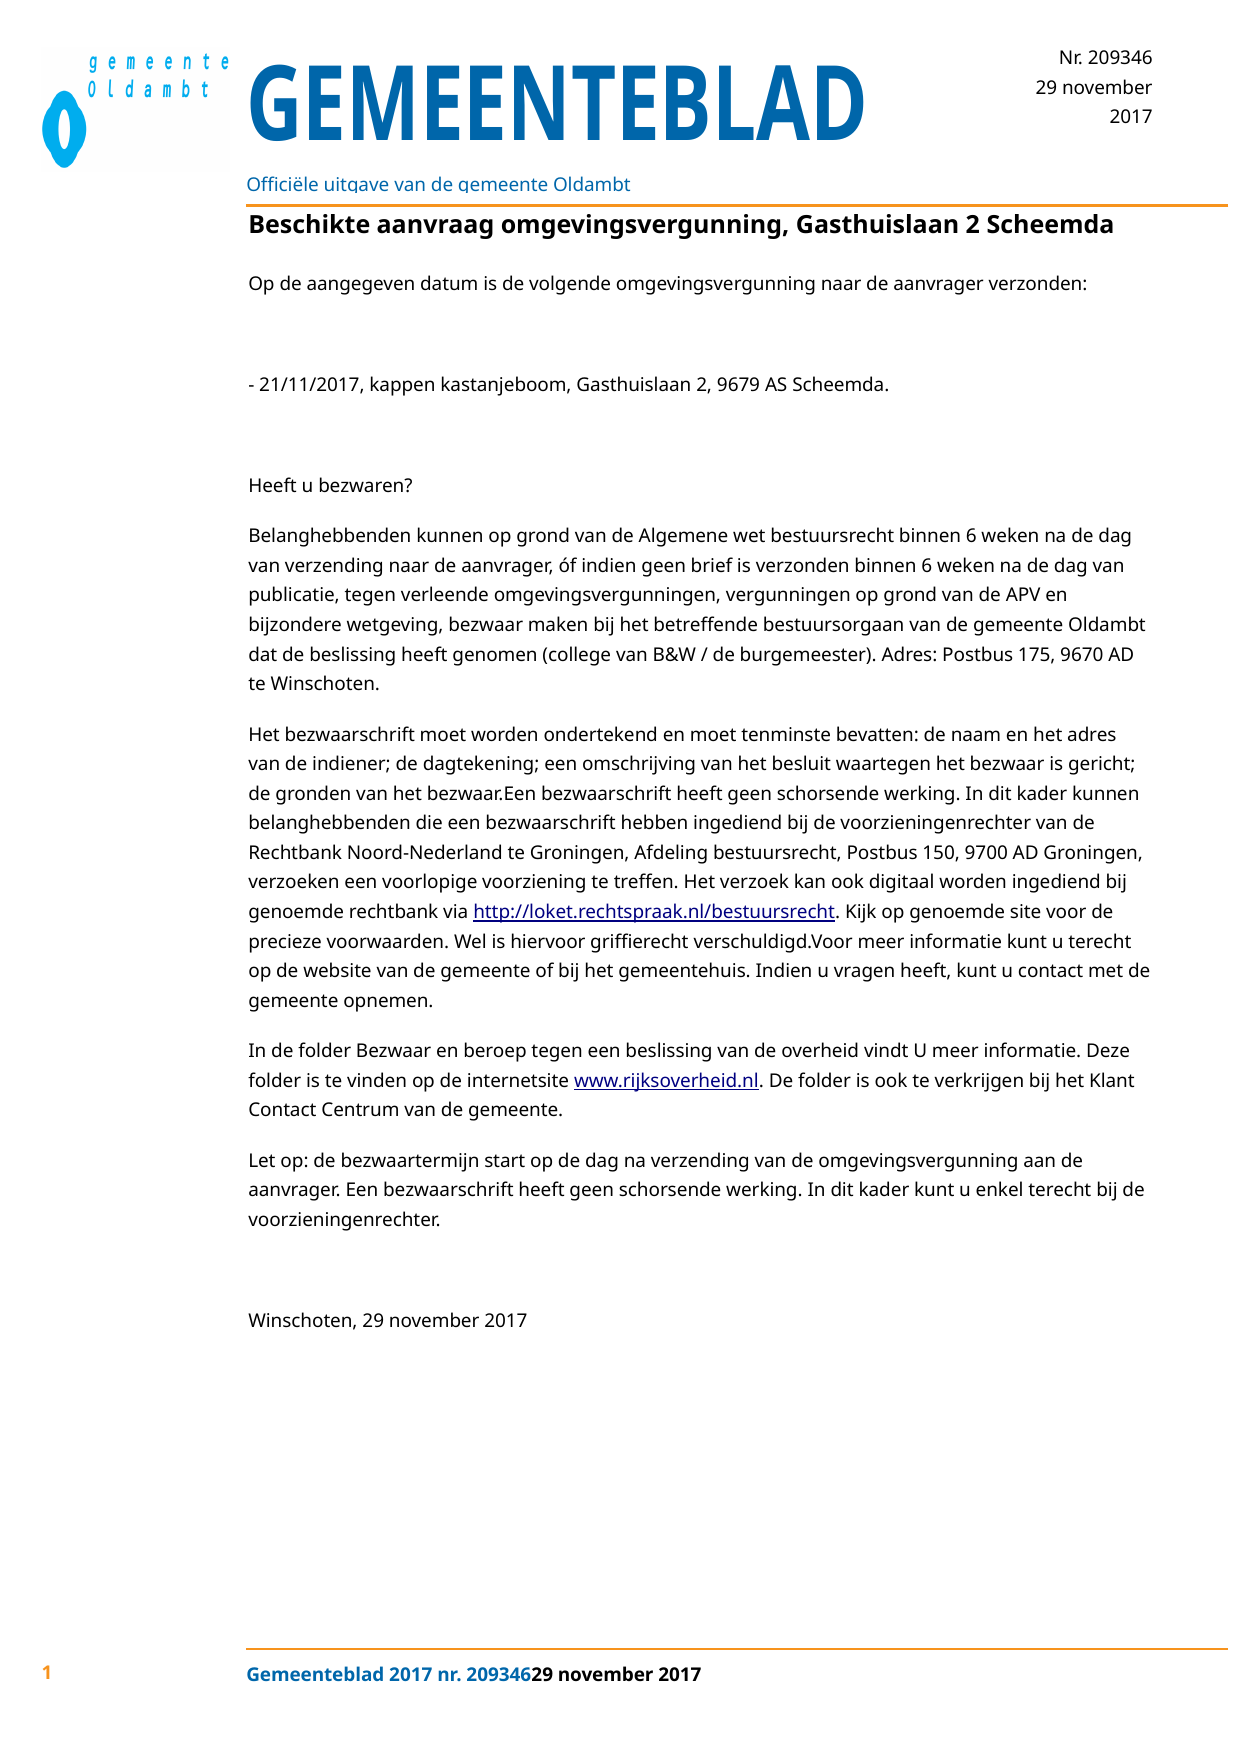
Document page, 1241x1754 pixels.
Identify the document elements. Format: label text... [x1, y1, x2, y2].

text - 21/11/2017, kappen kastanjeboom, Gasthuislaan 2, 9679 AS Scheemda. [248, 371, 1152, 397]
text Het bezwaarschrift moet worden ondertekend en moet tenminste bevatten: de naam en het adres van de indiener; de dagtekening; een omschrijving van het besluit waartegen het bezwaar is gericht; de gronden van het bezwaar.Een bezwaarschrift heeft geen schorsende werking. In dit kader kunnen belanghebbenden die een bezwaarschrift hebben ingediend bij de voorzieningenrechter van de Rechtbank Noord-Nederland te Groningen, Afdeling bestuursrecht, Postbus 150, 9700 AD Groningen, verzoeken een voorlopige voorziening te treffen. Het verzoek kan ook digitaal worden ingediend bij genoemde rechtbank via http://loket.rechtspraak.nl/bestuursrecht. Kijk op genoemde site voor de precieze voorwaarden. Wel is hiervoor griffierecht verschuldigd.Voor meer informatie kunt u terecht op de website van de gemeente of bij het gemeentehuis. Indien u vragen heeft, kunt u contact met de gemeente opnemen. [248, 721, 1152, 1013]
text Beschikte aanvraag omgevingsvergunning, Gasthuislaan 2 Scheemda [248, 207, 1152, 241]
text In de folder Bezwaar en beroep tegen een beslissing van de overheid vindt U meer informatie. Deze folder is te vinden op de internetsite www.rijksoverheid.nl. De folder is ook te verkrijgen bij het Klant Contact Centrum van de gemeente. [248, 1037, 1152, 1122]
text Let op: de bezwaartermijn start op de dag na verzending van de omgevingsvergunning aan de aanvrager. Een bezwaarschrift heeft geen schorsende werking. In dit kader kunt u enkel terecht bij de voorzieningenrechter. [248, 1147, 1152, 1232]
text Heeft u bezwaren? [248, 472, 1152, 498]
picture [41, 47, 231, 172]
text Winschoten, 29 november 2017 [248, 1307, 1152, 1333]
text Op de aangegeven datum is de volgende omgevingsvergunning naar de aanvrager verzonden: [248, 270, 1152, 296]
text Belanghebbenden kunnen op grond van de Algemene wet bestuursrecht binnen 6 weken na de dag van verzending naar de aanvrager, óf indien geen brief is verzonden binnen 6 weken na de dag van publicatie, tegen verleende omgevingsvergunningen, vergunningen op grond van de APV en bijzondere wetgeving, bezwaar maken bij het betreffende bestuursorgaan van de gemeente Oldambt dat de beslissing heeft genomen (college van B&W / de burgemeester). Adres: Postbus 175, 9670 AD te Winschoten. [248, 522, 1152, 696]
